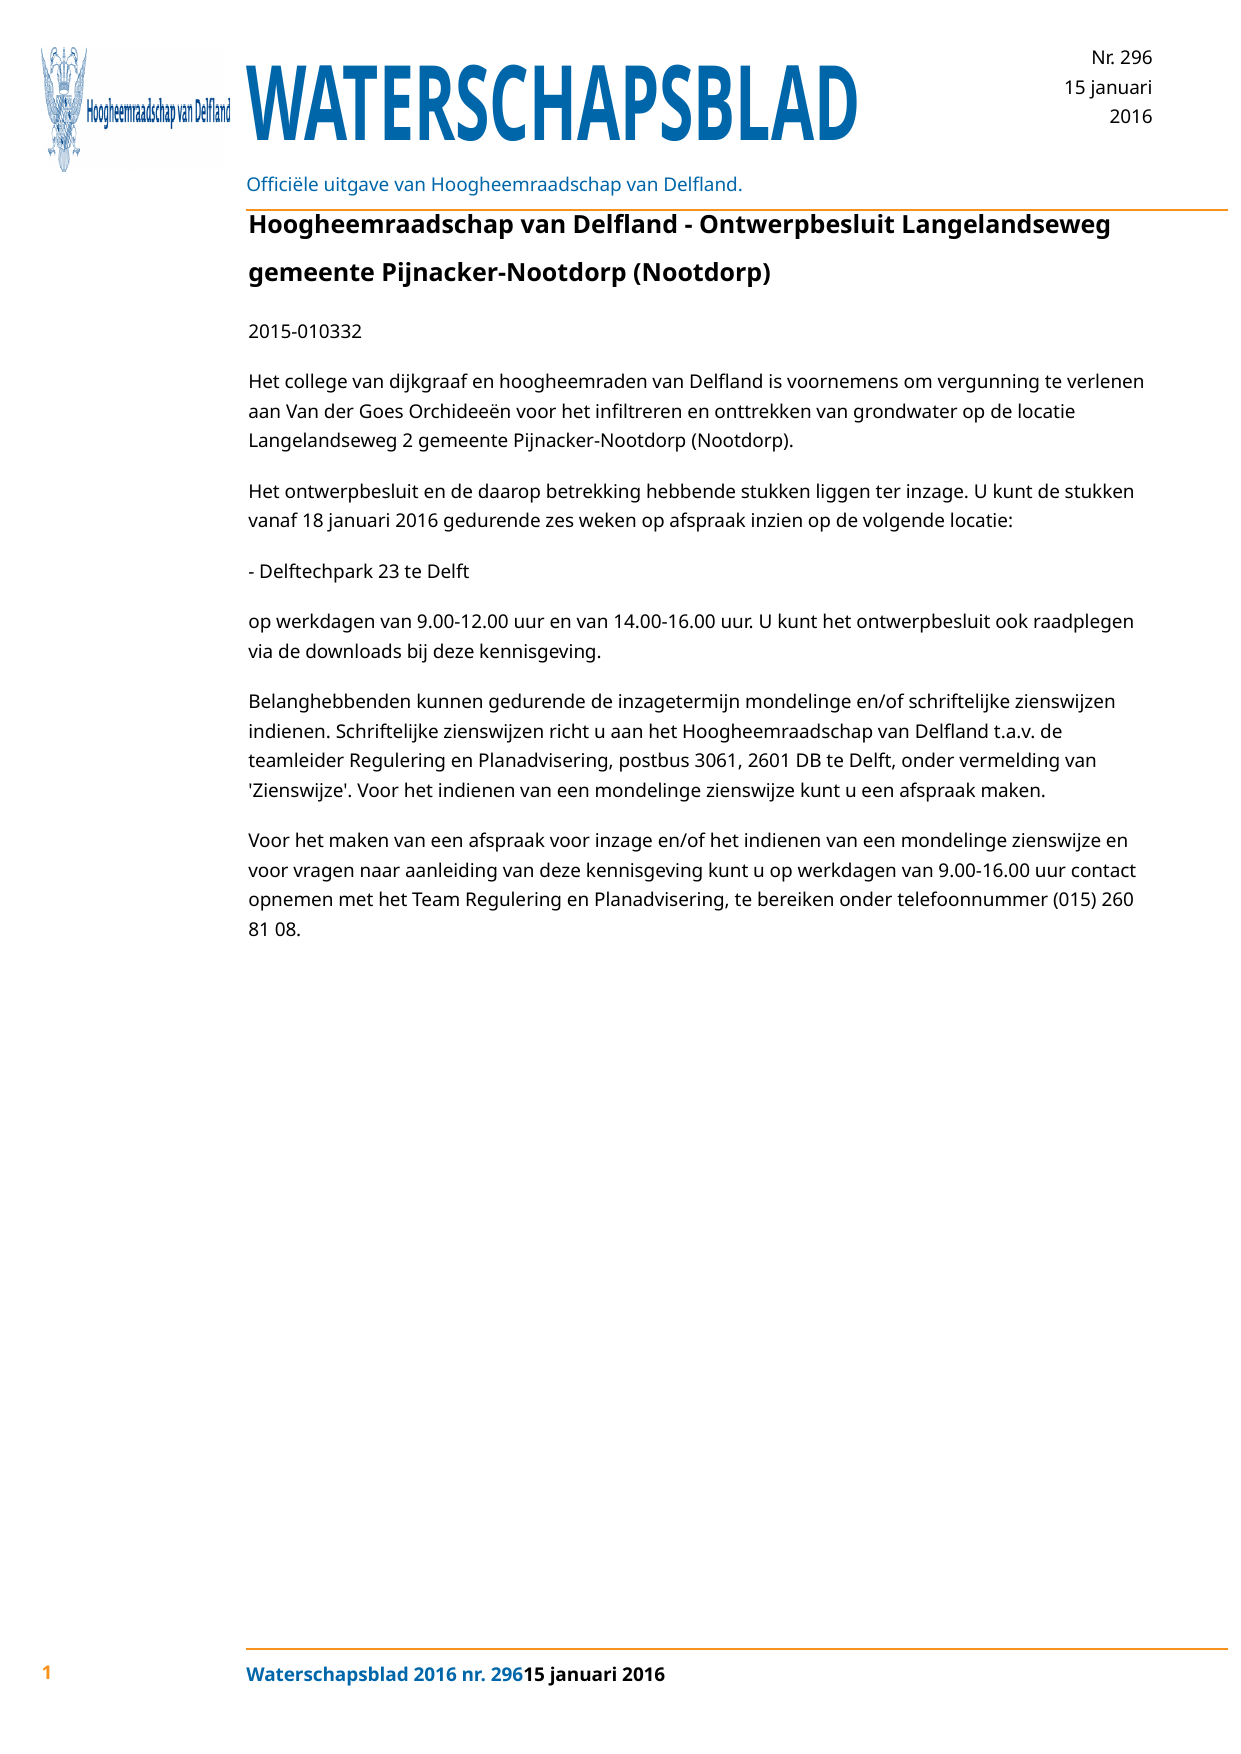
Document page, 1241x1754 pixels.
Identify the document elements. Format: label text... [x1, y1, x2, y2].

text op werkdagen van 9.00-12.00 uur en van 14.00-16.00 uur. U kunt het ontwerpbesluit ook raadplegen via de downloads bij deze kennisgeving. [248, 608, 1152, 664]
text 2015-010332 [248, 318, 1152, 344]
text Het college van dijkgraaf en hoogheemraden van Delfland is voornemens om vergunning te verlenen aan Van der Goes Orchideeën voor het infiltreren en onttrekken van grondwater op de locatie Langelandseweg 2 gemeente Pijnacker-Nootdorp (Nootdorp). [248, 368, 1152, 453]
text Hoogheemraadschap van Delfland - Ontwerpbesluit Langelandseweg gemeente Pijnacker-Nootdorp (Nootdorp) [248, 211, 1152, 288]
text Voor het maken van een afspraak voor inzage en/of het indienen van een mondelinge zienswijze en voor vragen naar aanleiding van deze kennisgeving kunt u op werkdagen van 9.00-16.00 uur contact opnemen met het Team Regulering en Planadvisering, te bereiken onder telefoonnummer (015) 260 81 08. [248, 827, 1152, 942]
picture [41, 47, 231, 172]
text - Delftechpark 23 te Delft [248, 558, 1152, 584]
text Belanghebbenden kunnen gedurende de inzagetermijn mondelinge en/of schriftelijke zienswijzen indienen. Schriftelijke zienswijzen richt u aan het Hoogheemraadschap van Delfland t.a.v. de teamleider Regulering en Planadvisering, postbus 3061, 2601 DB te Delft, onder vermelding van 'Zienswijze'. Voor het indienen van een mondelinge zienswijze kunt u een afspraak maken. [248, 688, 1152, 803]
text Het ontwerpbesluit en de daarop betrekking hebbende stukken liggen ter inzage. U kunt de stukken vanaf 18 januari 2016 gedurende zes weken op afspraak inzien op de volgende locatie: [248, 478, 1152, 533]
